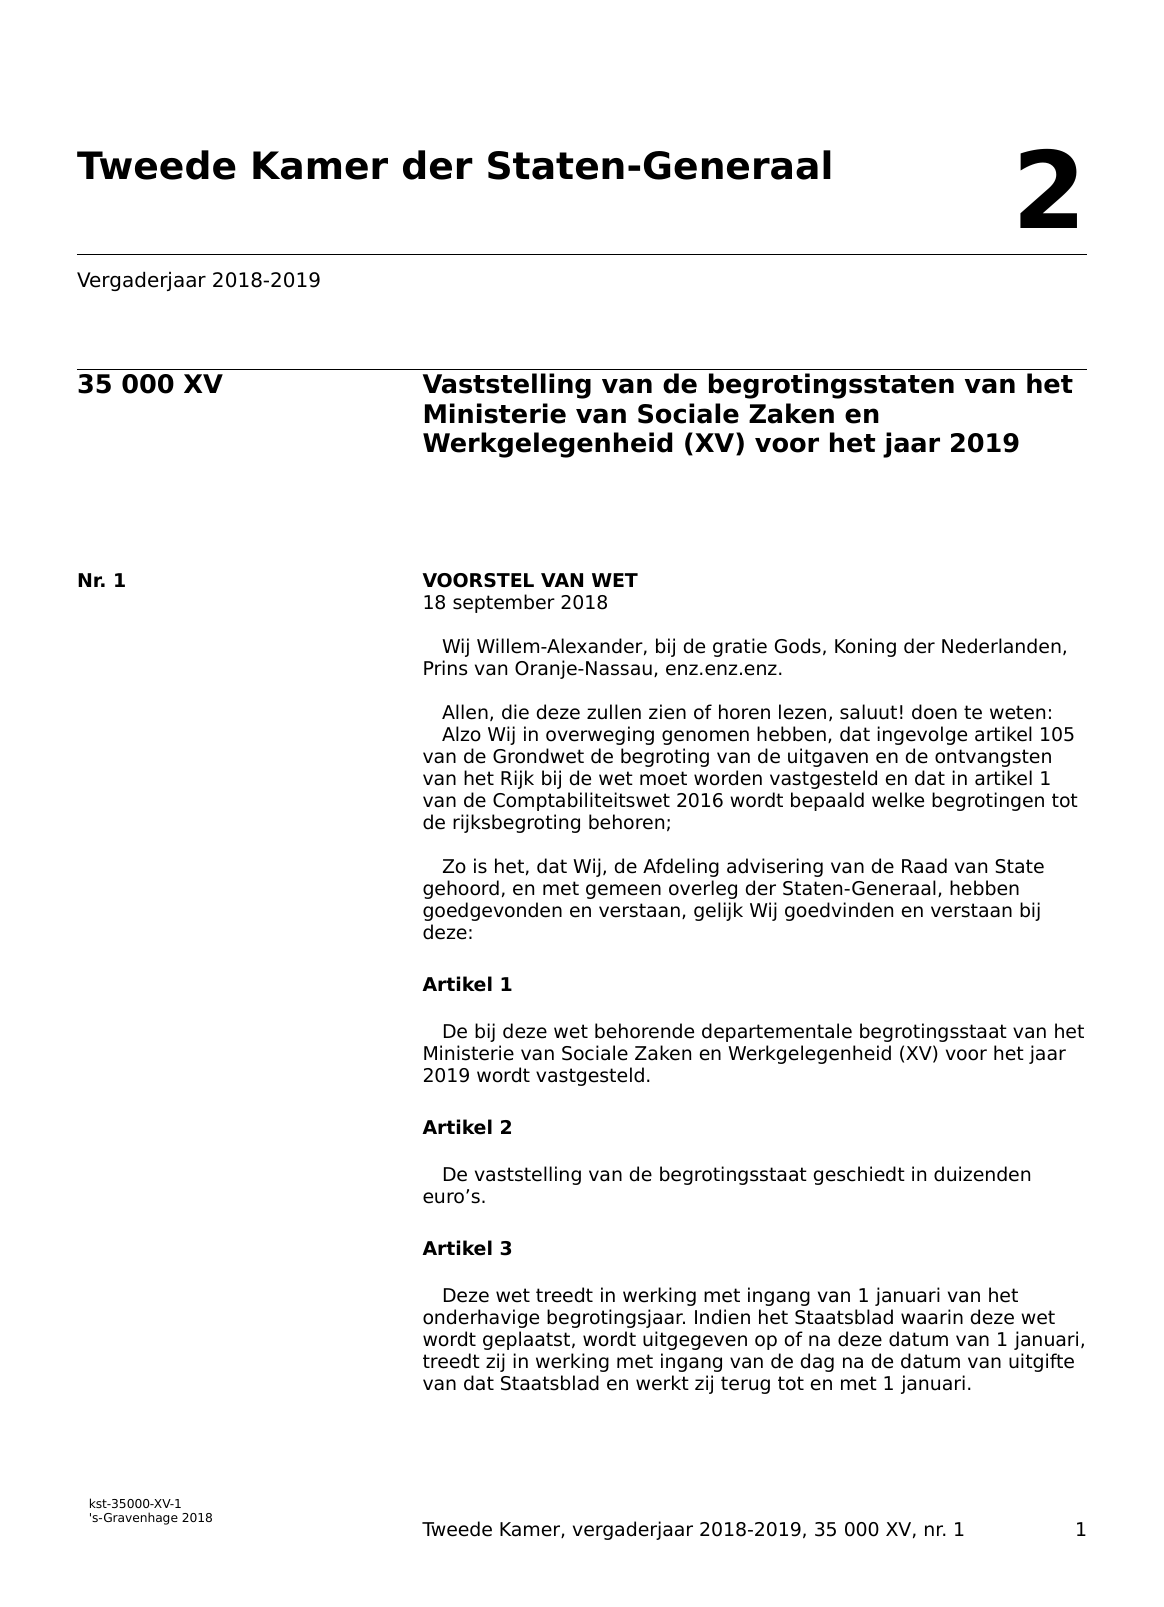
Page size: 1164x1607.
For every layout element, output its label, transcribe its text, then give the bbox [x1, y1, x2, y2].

table_header 2 [886, 130, 1087, 254]
text De vaststelling van de begrotingsstaat geschiedt in duizenden euro’s. [422, 1164, 1087, 1208]
text Alzo Wij in overweging genomen hebben, dat ingevolge artikel 105 van de Grondwet de begroting van de uitgaven en de ontvangsten van het Rijk bij de wet moet worden vastgesteld en dat in artikel 1 van de Comptabiliteitswet 2016 wordt bepaald welke begrotingen tot de rijksbegroting behoren; [422, 724, 1087, 834]
subtitle Artikel 1 [422, 974, 1087, 996]
subtitle Artikel 3 [422, 1238, 1087, 1260]
text Wij Willem-Alexander, bij de gratie Gods, Koning der Nederlanden, Prins van Oranje-Nassau, enz.enz.enz. [422, 636, 1087, 680]
text Allen, die deze zullen zien of horen lezen, saluut! doen te weten: [422, 702, 1087, 724]
subtitle Nr. 1 VOORSTEL VAN WET [77, 570, 1087, 592]
table_cell Vergaderjaar 2018-2019 [77, 255, 1087, 369]
table_header Tweede Kamer der Staten-Generaal [77, 130, 886, 254]
subtitle Artikel 2 [422, 1117, 1087, 1139]
text De bij deze wet behorende departementale begrotingsstaat van het Ministerie van Sociale Zaken en Werkgelegenheid (XV) voor het jaar 2019 wordt vastgesteld. [422, 1021, 1087, 1087]
subtitle 35 000 XV Vaststelling van de begrotingsstaten van het Ministerie van Sociale Zaken en Werkgelegenheid (XV) voor het jaar 2019 [77, 370, 1087, 459]
text Zo is het, dat Wij, de Afdeling advisering van de Raad van State gehoord, en met gemeen overleg der Staten-Generaal, hebben goedgevonden en verstaan, gelijk Wij goedvinden en verstaan bij deze: [422, 856, 1087, 944]
text 's-Gravenhage 2018 [88, 1511, 323, 1525]
text Deze wet treedt in werking met ingang van 1 januari van het onderhavige begrotingsjaar. Indien het Staatsblad waarin deze wet wordt geplaatst, wordt uitgegeven op of na deze datum van 1 januari, treedt zij in werking met ingang van de dag na de datum van uitgifte van dat Staatsblad en werkt zij terug tot en met 1 januari. [422, 1285, 1087, 1395]
text kst-35000-XV-1 [88, 1497, 323, 1511]
text 18 september 2018 [422, 592, 1087, 614]
